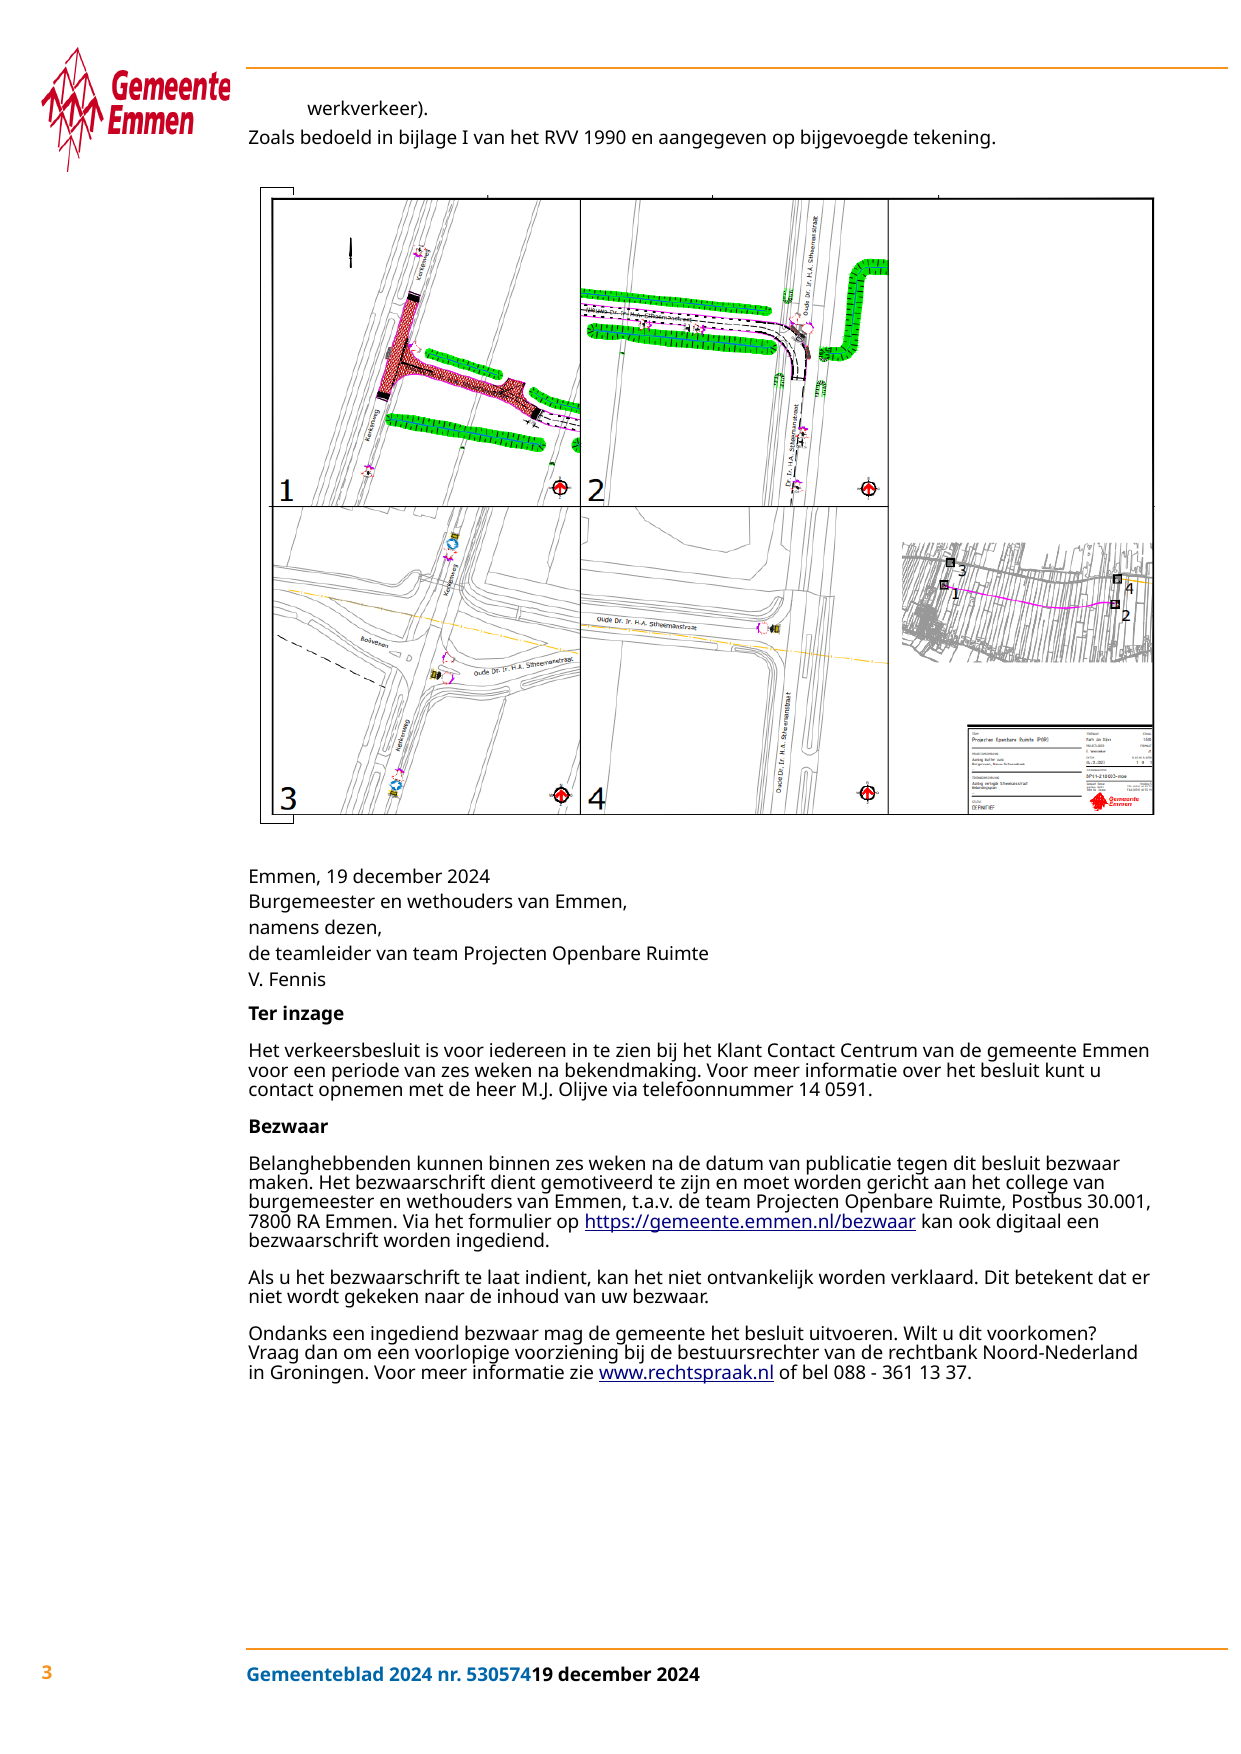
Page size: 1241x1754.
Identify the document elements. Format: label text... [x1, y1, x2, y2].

text Belanghebbenden kunnen binnen zes weken na de datum van publicatie tegen dit besluit bezwaar maken. Het bezwaarschrift dient gemotiveerd te zijn en moet worden gericht aan het college van burgemeester en wethouders van Emmen, t.a.v. de team Projecten Openbare Ruimte, Postbus 30.001, 7800 RA Emmen. Via het formulier op https://gemeente.emmen.nl/bezwaar kan ook digitaal een bezwaarschrift worden ingediend. [248, 1155, 1152, 1251]
list werkverkeer). [248, 95, 1152, 121]
text Ondanks een ingediend bezwaar mag de gemeente het besluit uitvoeren. Wilt u dit voorkomen? Vraag dan om een voorlopige voorziening bij de bestuursrechter van de rechtbank Noord-Nederland in Groningen. Voor meer informatie zie www.rechtspraak.nl of bel 088 - 361 13 37. [248, 1325, 1152, 1383]
text V. Fennis [248, 966, 1152, 992]
text Burgemeester en wethouders van Emmen, [248, 889, 1152, 914]
text Het verkeersbesluit is voor iedereen in te zien bij het Klant Contact Centrum van de gemeente Emmen voor een periode van zes weken na bekendmaking. Voor meer informatie over het besluit kunt u contact opnemen met de heer M.J. Olijve via telefoonnummer 14 0591. [248, 1042, 1152, 1100]
text Ter inzage [248, 1005, 1152, 1024]
text Bezwaar [248, 1118, 1152, 1137]
picture [41, 47, 231, 172]
text Zoals bedoeld in bijlage I van het RVV 1990 en aangegeven op bijgevoegde tekening. [248, 124, 1152, 150]
text namens dezen, [248, 914, 1152, 940]
text Emmen, 19 december 2024 [248, 863, 1152, 889]
picture [268, 195, 1155, 815]
text de teamleider van team Projecten Openbare Ruimte [248, 940, 1152, 966]
text Als u het bezwaarschrift te laat indient, kan het niet ontvankelijk worden verklaard. Dit betekent dat er niet wordt gekeken naar de inhoud van uw bezwaar. [248, 1269, 1152, 1307]
